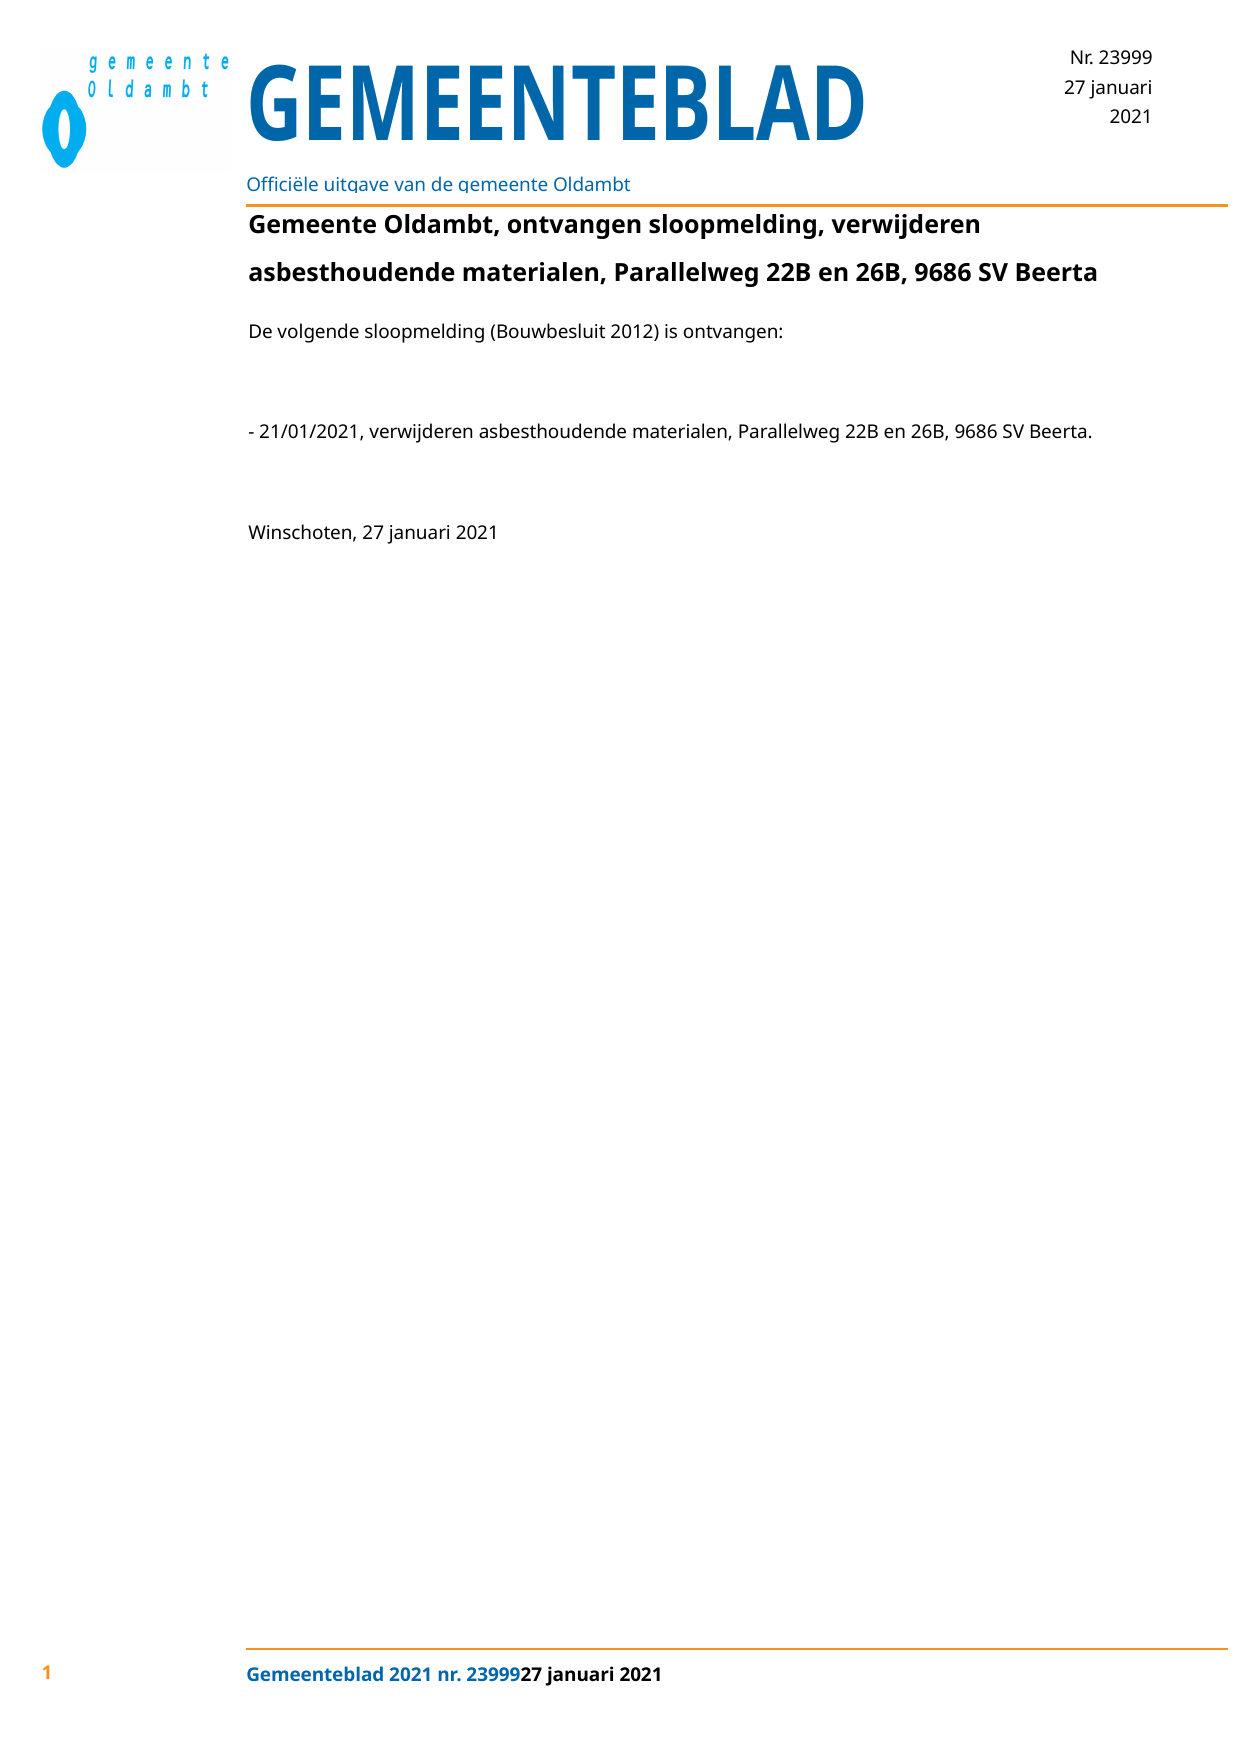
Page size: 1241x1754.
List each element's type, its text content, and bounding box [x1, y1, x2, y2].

text - 21/01/2021, verwijderen asbesthoudende materialen, Parallelweg 22B en 26B, 9686 SV Beerta. [248, 419, 1152, 444]
text De volgende sloopmelding (Bouwbesluit 2012) is ontvangen: [248, 318, 1152, 344]
text Gemeente Oldambt, ontvangen sloopmelding, verwijderen asbesthoudende materialen, Parallelweg 22B en 26B, 9686 SV Beerta [248, 207, 1152, 288]
text Winschoten, 27 januari 2021 [248, 519, 1152, 545]
picture [41, 47, 231, 172]
